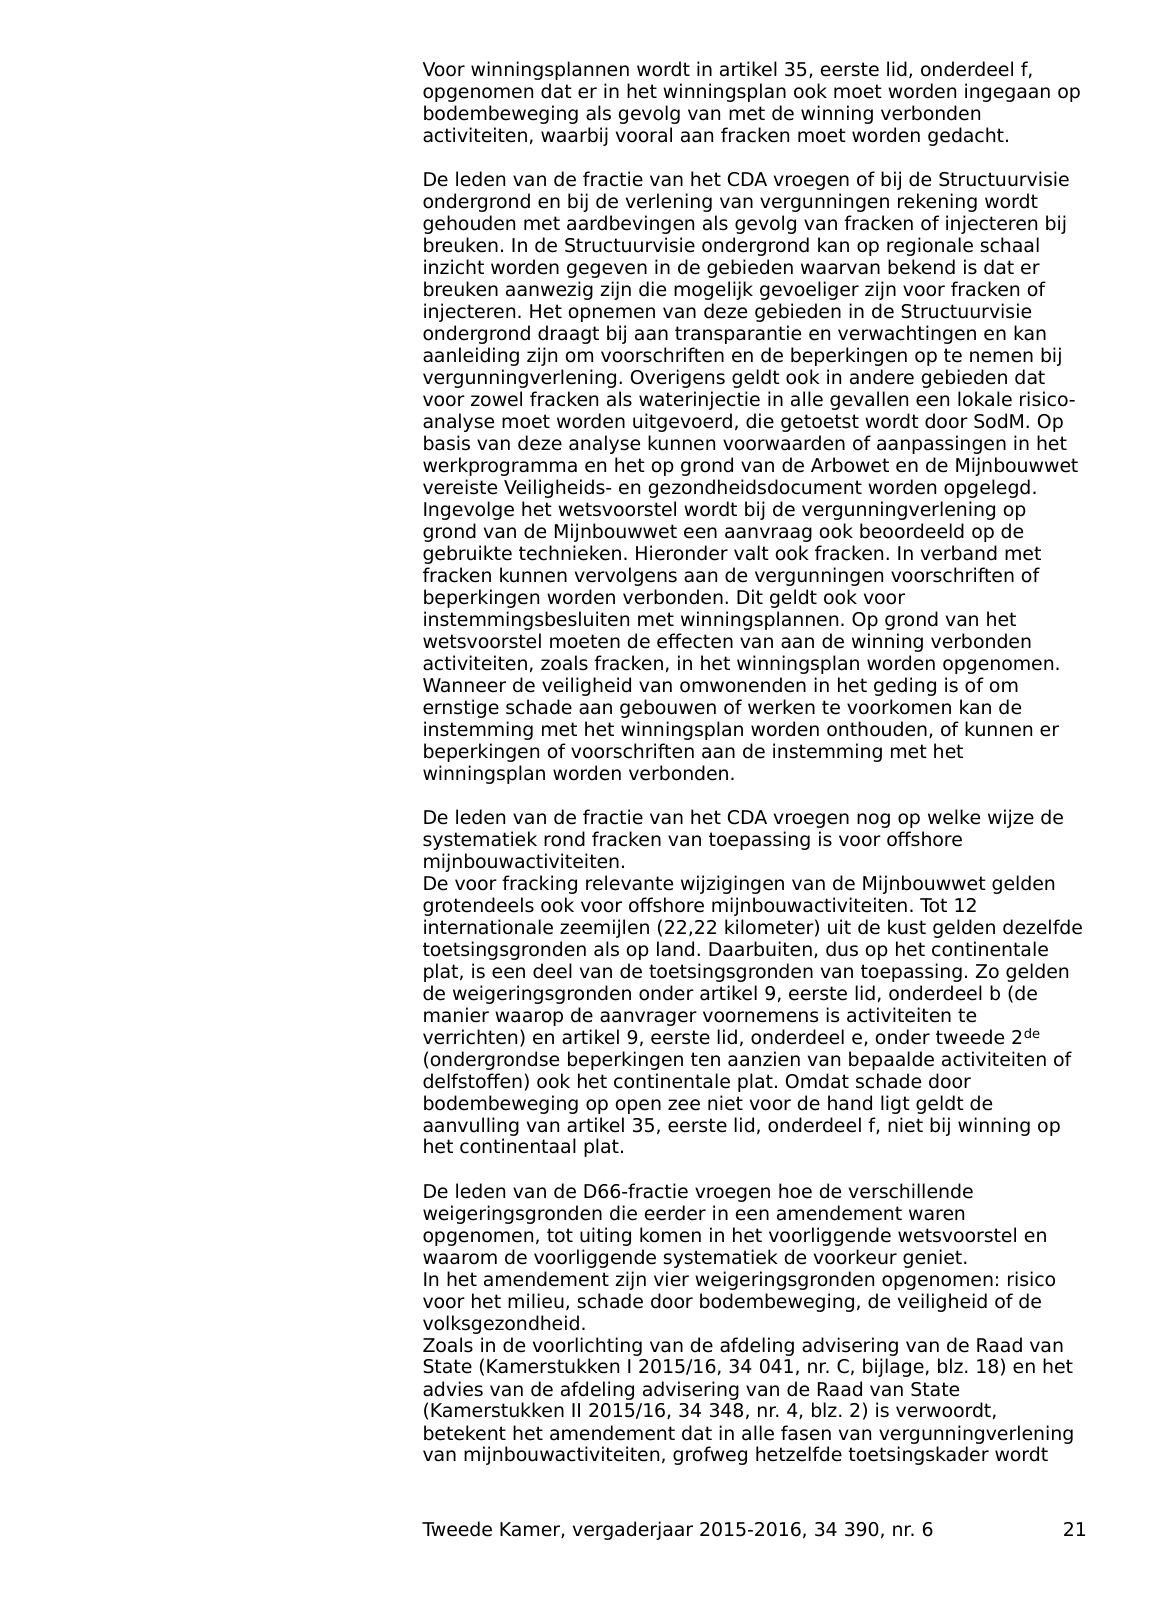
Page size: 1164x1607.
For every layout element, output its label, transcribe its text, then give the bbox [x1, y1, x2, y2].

text Ingevolge het wetsvoorstel wordt bij de vergunningverlening op grond van de Mijnbouwwet een aanvraag ook beoordeeld op de gebruikte technieken. Hieronder valt ook fracken. In verband met fracken kunnen vervolgens aan de vergunningen voorschriften of beperkingen worden verbonden. Dit geldt ook voor instemmingsbesluiten met winningsplannen. Op grond van het wetsvoorstel moeten de effecten van aan de winning verbonden activiteiten, zoals fracken, in het winningsplan worden opgenomen. Wanneer de veiligheid van omwonenden in het geding is of om ernstige schade aan gebouwen of werken te voorkomen kan de instemming met het winningsplan worden onthouden, of kunnen er beperkingen of voorschriften aan de instemming met het winningsplan worden verbonden. [422, 499, 1087, 784]
text De leden van de fractie van het CDA vroegen nog op welke wijze de systematiek rond fracken van toepassing is voor offshore mijnbouwactiviteiten. [422, 807, 1087, 873]
text In het amendement zijn vier weigeringsgronden opgenomen: risico voor het milieu, schade door bodembeweging, de veiligheid of de volksgezondheid. [422, 1268, 1087, 1334]
text De leden van de fractie van het CDA vroegen of bij de Structuurvisie ondergrond en bij de verlening van vergunningen rekening wordt gehouden met aardbevingen als gevolg van fracken of injecteren bij breuken. In de Structuurvisie ondergrond kan op regionale schaal inzicht worden gegeven in de gebieden waarvan bekend is dat er breuken aanwezig zijn die mogelijk gevoeliger zijn voor fracken of injecteren. Het opnemen van deze gebieden in de Structuurvisie ondergrond draagt bij aan transparantie en verwachtingen en kan aanleiding zijn om voorschriften en de beperkingen op te nemen bij vergunningverlening. Overigens geldt ook in andere gebieden dat voor zowel fracken als waterinjectie in alle gevallen een lokale risico-analyse moet worden uitgevoerd, die getoetst wordt door SodM. Op basis van deze analyse kunnen voorwaarden of aanpassingen in het werkprogramma en het op grond van de Arbowet en de Mijnbouwwet vereiste Veiligheids- en gezondheidsdocument worden opgelegd. [422, 169, 1087, 499]
text Voor winningsplannen wordt in artikel 35, eerste lid, onderdeel f, opgenomen dat er in het winningsplan ook moet worden ingegaan op bodembeweging als gevolg van met de winning verbonden activiteiten, waarbij vooral aan fracken moet worden gedacht. [422, 59, 1087, 147]
text Zoals in de voorlichting van de afdeling advisering van de Raad van State (Kamerstukken I 2015/16, 34 041, nr. C, bijlage, blz. 18) en het advies van de afdeling advisering van de Raad van State (Kamerstukken II 2015/16, 34 348, nr. 4, blz. 2) is verwoordt, betekent het amendement dat in alle fasen van vergunningverlening van mijnbouwactiviteiten, grofweg hetzelfde toetsingskader wordt [422, 1334, 1087, 1466]
text De leden van de D66-fractie vroegen hoe de verschillende weigeringsgronden die eerder in een amendement waren opgenomen, tot uiting komen in het voorliggende wetsvoorstel en waarom de voorliggende systematiek de voorkeur geniet. [422, 1181, 1087, 1268]
text De voor fracking relevante wijzigingen van de Mijnbouwwet gelden grotendeels ook voor offshore mijnbouwactiviteiten. Tot 12 internationale zeemijlen (22,22 kilometer) uit de kust gelden dezelfde toetsingsgronden als op land. Daarbuiten, dus op het continentale plat, is een deel van de toetsingsgronden van toepassing. Zo gelden de weigeringsgronden onder artikel 9, eerste lid, onderdeel b (de manier waarop de aanvrager voornemens is activiteiten te verrichten) en artikel 9, eerste lid, onderdeel e, onder tweede 2de (ondergrondse beperkingen ten aanzien van bepaalde activiteiten of delfstoffen) ook het continentale plat. Omdat schade door bodembeweging op open zee niet voor de hand ligt geldt de aanvulling van artikel 35, eerste lid, onderdeel f, niet bij winning op het continentaal plat. [422, 873, 1087, 1158]
